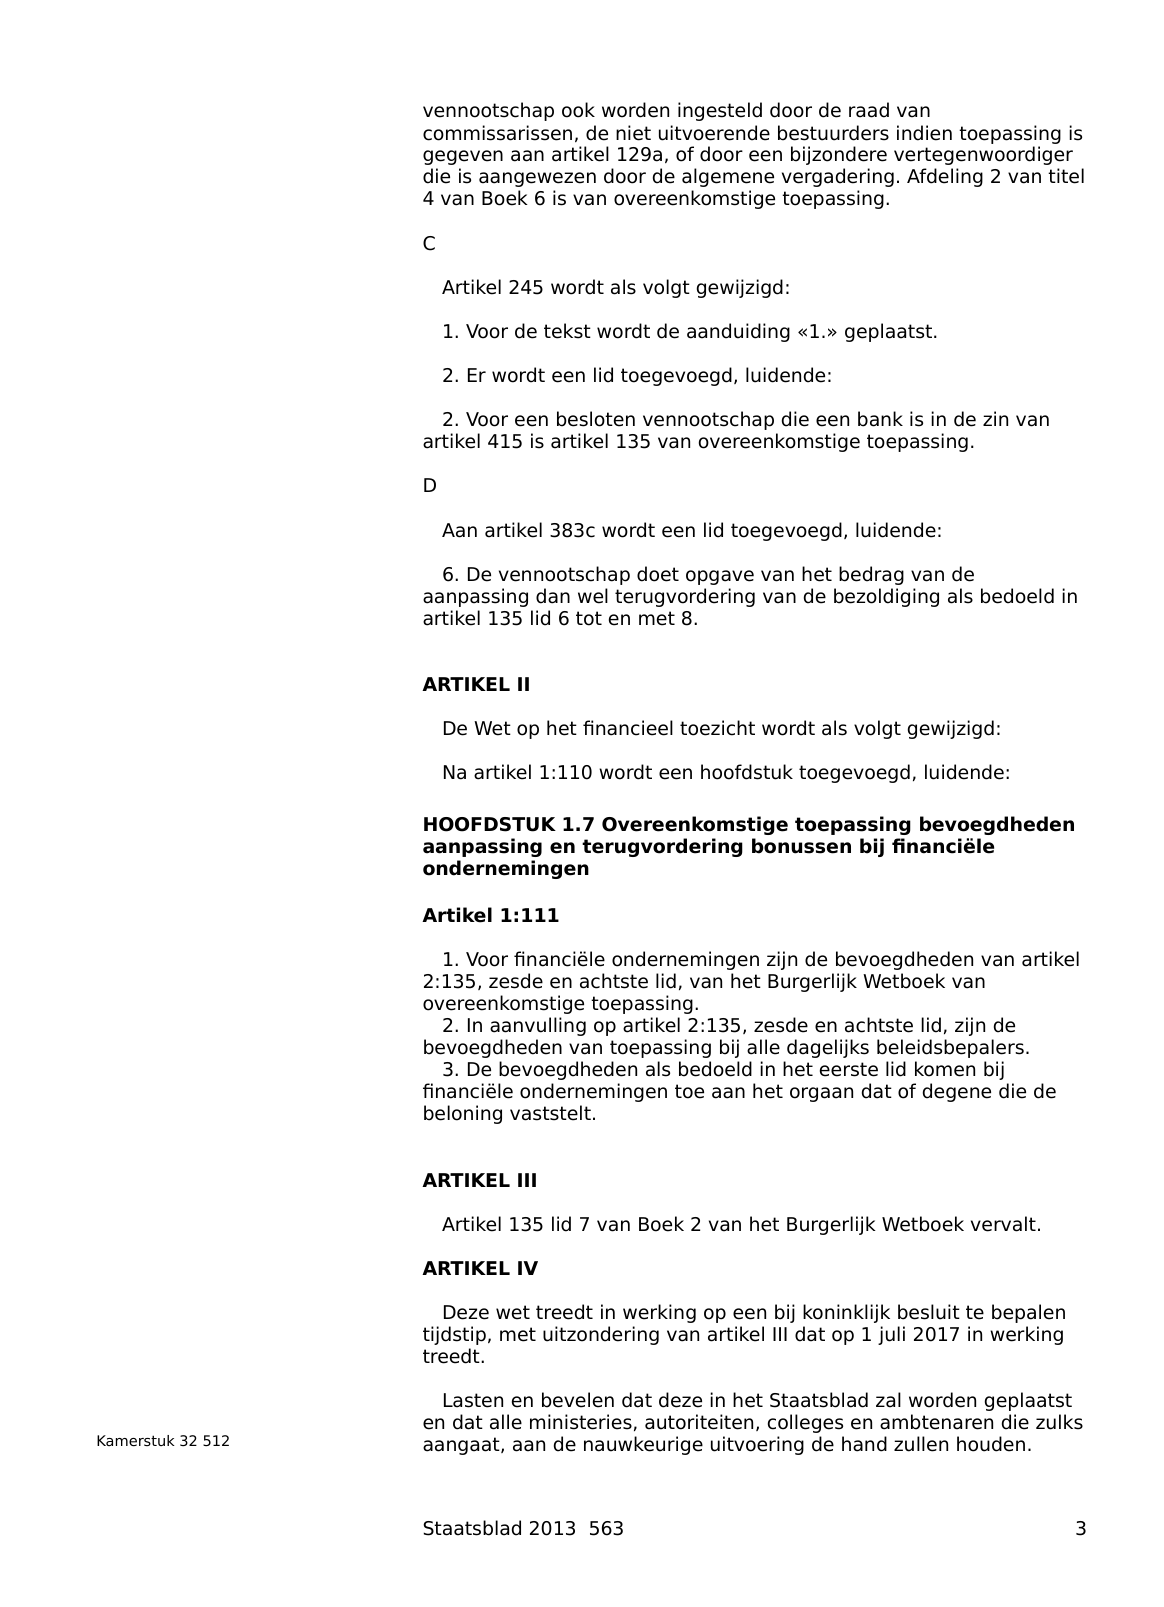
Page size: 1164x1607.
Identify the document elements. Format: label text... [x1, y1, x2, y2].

text Na artikel 1:110 wordt een hoofdstuk toegevoegd, luidende: [422, 762, 1087, 784]
subtitle HOOFDSTUK 1.7 Overeenkomstige toepassing bevoegdheden aanpassing en terugvordering bonussen bij financiële ondernemingen [422, 814, 1087, 880]
text 1. Voor financiële ondernemingen zijn de bevoegdheden van artikel 2:135, zesde en achtste lid, van het Burgerlijk Wetboek van overeenkomstige toepassing. [422, 949, 1087, 1015]
text 2. Voor een besloten vennootschap die een bank is in de zin van artikel 415 is artikel 135 van overeenkomstige toepassing. [422, 409, 1087, 453]
text Lasten en bevelen dat deze in het Staatsblad zal worden geplaatst en dat alle ministeries, autoriteiten, colleges en ambtenaren die zulks aangaat, aan de nauwkeurige uitvoering de hand zullen houden. [422, 1390, 1087, 1456]
text D [422, 475, 1087, 497]
subtitle Artikel 1:111 [422, 905, 1087, 927]
text Kamerstuk 32 512 [77, 1433, 396, 1450]
subtitle ARTIKEL III [422, 1169, 1087, 1192]
text 2. In aanvulling op artikel 2:135, zesde en achtste lid, zijn de bevoegdheden van toepassing bij alle dagelijks beleidsbepalers. [422, 1015, 1087, 1059]
text 6. De vennootschap doet opgave van het bedrag van de aanpassing dan wel terugvordering van de bezoldiging als bedoeld in artikel 135 lid 6 tot en met 8. [422, 564, 1087, 629]
text Artikel 135 lid 7 van Boek 2 van het Burgerlijk Wetboek vervalt. [422, 1214, 1087, 1236]
text 2. Er wordt een lid toegevoegd, luidende: [422, 365, 1087, 387]
text Aan artikel 383c wordt een lid toegevoegd, luidende: [422, 519, 1087, 541]
text 1. Voor de tekst wordt de aanduiding «1.» geplaatst. [422, 321, 1087, 343]
text 3. De bevoegdheden als bedoeld in het eerste lid komen bij financiële ondernemingen toe aan het orgaan dat of degene die de beloning vaststelt. [422, 1059, 1087, 1125]
subtitle ARTIKEL IV [422, 1258, 1087, 1280]
text De Wet op het financieel toezicht wordt als volgt gewijzigd: [422, 718, 1087, 740]
text Deze wet treedt in werking op een bij koninklijk besluit te bepalen tijdstip, met uitzondering van artikel III dat op 1 juli 2017 in werking treedt. [422, 1302, 1087, 1368]
text Artikel 245 wordt als volgt gewijzigd: [422, 277, 1087, 299]
subtitle ARTIKEL II [422, 674, 1087, 696]
text vennootschap ook worden ingesteld door de raad van commissarissen, de niet uitvoerende bestuurders indien toepassing is gegeven aan artikel 129a, of door een bijzondere vertegenwoordiger die is aangewezen door de algemene vergadering. Afdeling 2 van titel 4 van Boek 6 is van overeenkomstige toepassing. [422, 100, 1087, 210]
text C [422, 232, 1087, 254]
